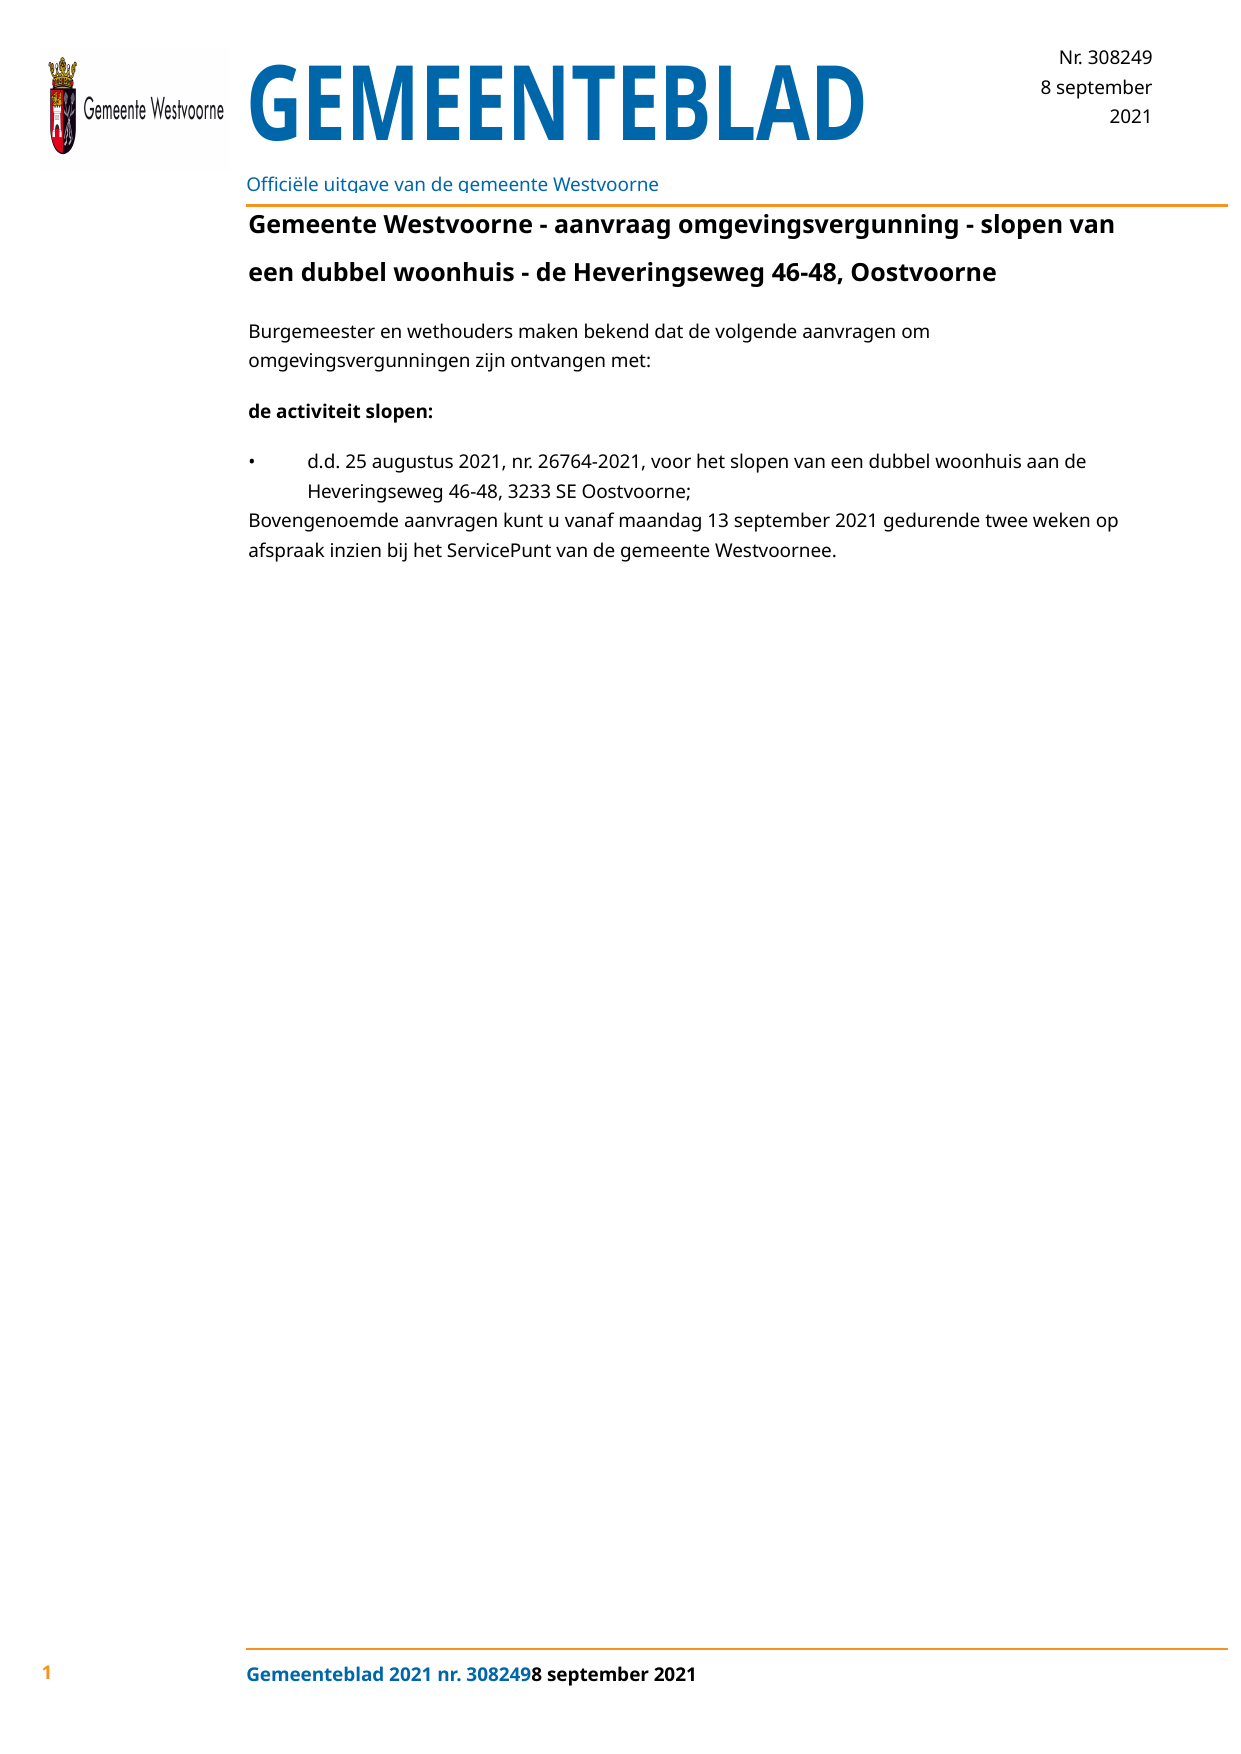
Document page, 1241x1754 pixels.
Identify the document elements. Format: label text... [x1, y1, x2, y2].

text Bovengenoemde aanvragen kunt u vanaf maandag 13 september 2021 gedurende twee weken op afspraak inzien bij het ServicePunt van de gemeente Westvoornee. [248, 507, 1152, 563]
picture [41, 47, 231, 172]
list d.d. 25 augustus 2021, nr. 26764-2021, voor het slopen van een dubbel woonhuis aan de Heveringseweg 46-48, 3233 SE Oostvoorne; [248, 448, 1152, 504]
text de activiteit slopen: [248, 398, 1152, 424]
text Gemeente Westvoorne - aanvraag omgevingsvergunning - slopen van een dubbel woonhuis - de Heveringseweg 46-48, Oostvoorne [248, 207, 1152, 288]
text Burgemeester en wethouders maken bekend dat de volgende aanvragen om omgevingsvergunningen zijn ontvangen met: [248, 318, 1152, 373]
